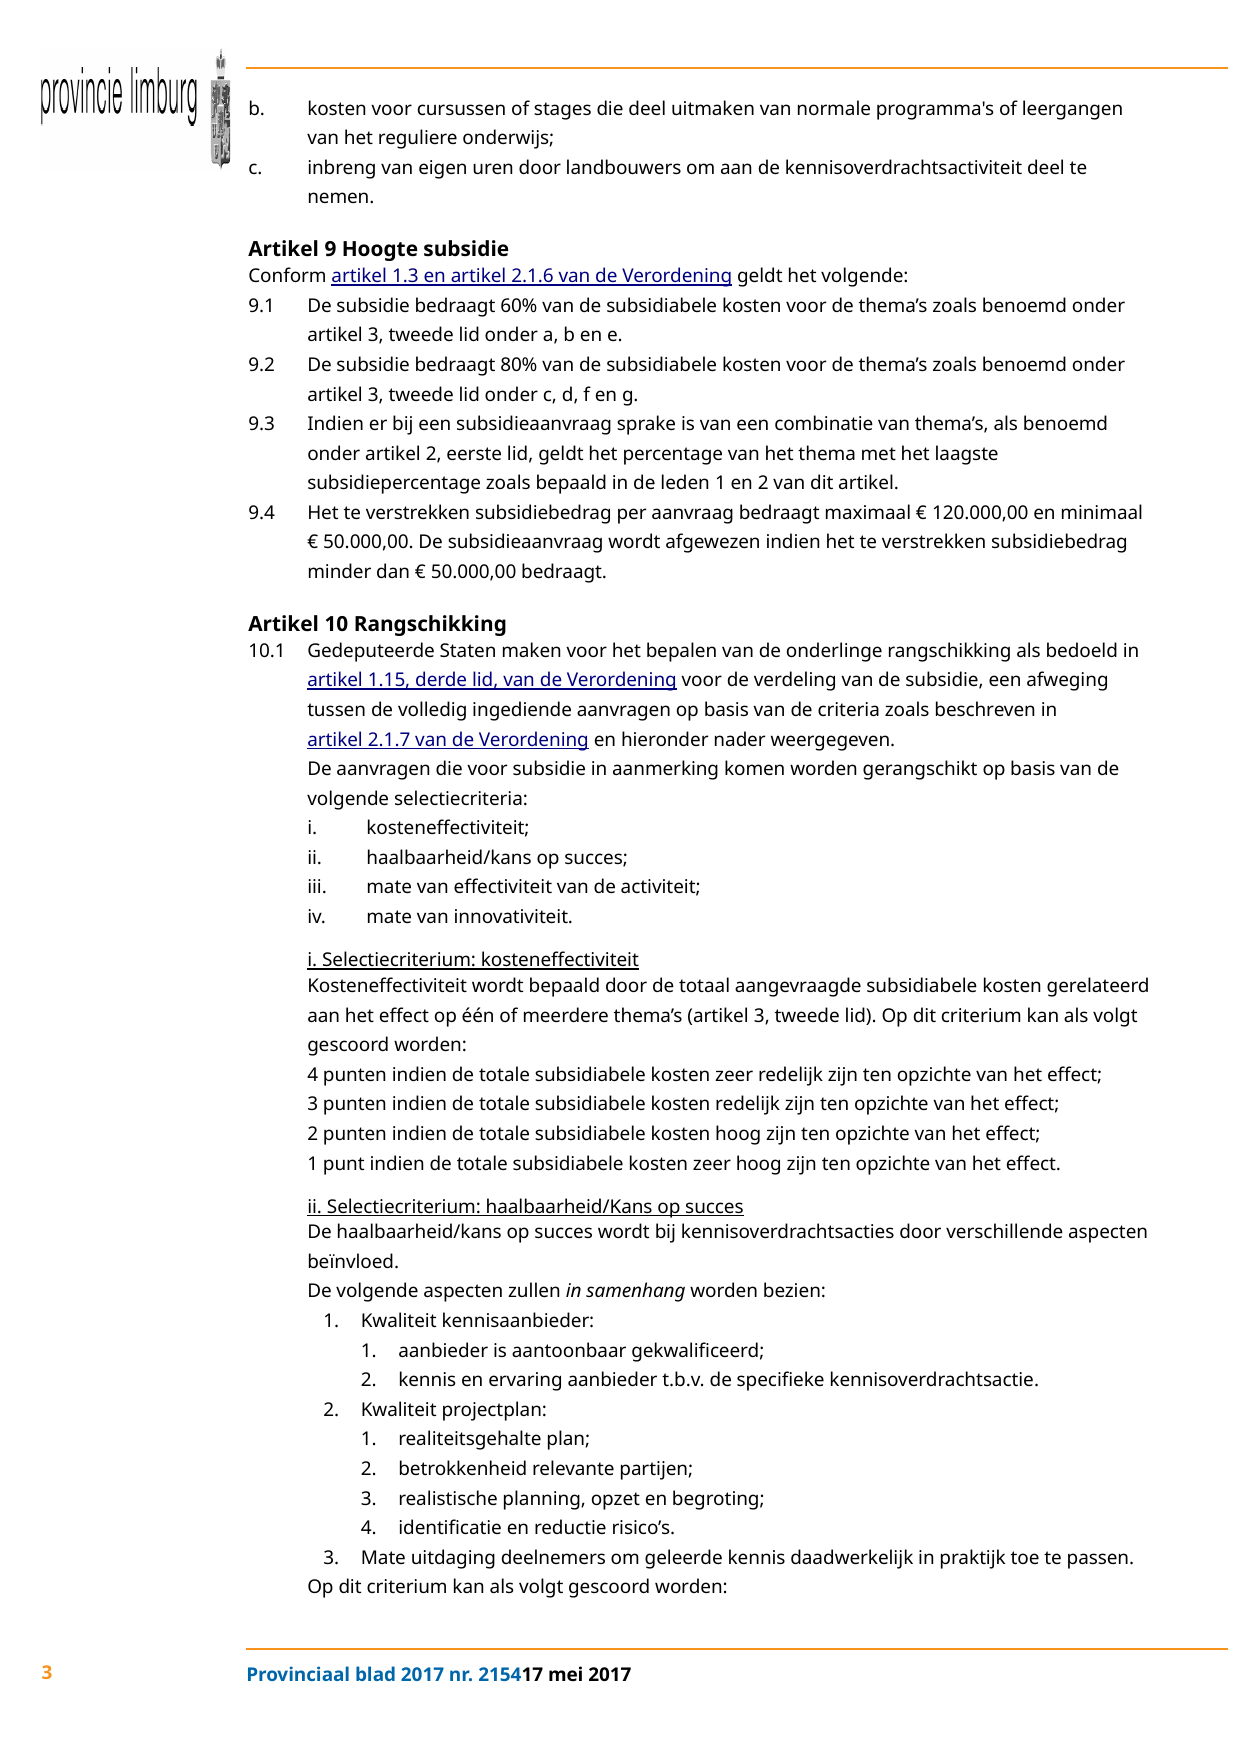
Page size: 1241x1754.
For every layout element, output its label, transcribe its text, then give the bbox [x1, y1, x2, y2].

list Op dit criterium kan als volgt gescoord worden: [248, 1573, 1152, 1599]
list Mate uitdaging deelnemers om geleerde kennis daadwerkelijk in praktijk toe te passen. [323, 1544, 1152, 1570]
list realiteitsgehalte plan; [361, 1426, 1152, 1451]
list i. Selectiecriterium: kosteneffectiviteit [248, 946, 1152, 972]
list 2 punten indien de totale subsidiabele kosten hoog zijn ten opzichte van het effect; [248, 1120, 1152, 1146]
list De subsidie bedraagt 80% van de subsidiabele kosten voor de thema’s zoals benoemd onder artikel 3, tweede lid onder c, d, f en g. [248, 351, 1152, 406]
list De volgende aspecten zullen in samenhang worden bezien: [248, 1278, 1152, 1303]
list identificatie en reductie risico’s. [361, 1514, 1152, 1540]
list kennis en ervaring aanbieder t.b.v. de specifieke kennisoverdrachtsactie. [361, 1366, 1152, 1392]
list ii. Selectiecriterium: haalbaarheid/Kans op succes [248, 1193, 1152, 1218]
list 1 punt indien de totale subsidiabele kosten zeer hoog zijn ten opzichte van het effect. [248, 1150, 1152, 1175]
list kosteneffectiviteit; [307, 814, 1152, 840]
list mate van effectiviteit van de activiteit; [307, 874, 1152, 899]
picture [41, 47, 231, 172]
list Kwaliteit projectplan: [323, 1396, 1152, 1422]
list kosten voor cursussen of stages die deel uitmaken van normale programma's of leergangen van het reguliere onderwijs; [248, 95, 1152, 150]
list Kwaliteit kennisaanbieder: [323, 1307, 1152, 1333]
list inbreng van eigen uren door landbouwers om aan de kennisoverdrachtsactiviteit deel te nemen. [248, 154, 1152, 209]
list Kosteneffectiviteit wordt bepaald door de totaal aangevraagde subsidiabele kosten gerelateerd aan het effect op één of meerdere thema’s (artikel 3, tweede lid). Op dit criterium kan als volgt gescoord worden: [248, 972, 1152, 1057]
list Het te verstrekken subsidiebedrag per aanvraag bedraagt maximaal € 120.000,00 en minimaal € 50.000,00. De subsidieaanvraag wordt afgewezen indien het te verstrekken subsidiebedrag minder dan € 50.000,00 bedraagt. [248, 499, 1152, 584]
text Artikel 9 Hoogte subsidie [248, 234, 1152, 262]
list betrokkenheid relevante partijen; [361, 1455, 1152, 1481]
list Indien er bij een subsidieaanvraag sprake is van een combinatie van thema’s, als benoemd onder artikel 2, eerste lid, geldt het percentage van het thema met het laagste subsidiepercentage zoals bepaald in de leden 1 en 2 van dit artikel. [248, 410, 1152, 495]
list Gedeputeerde Staten maken voor het bepalen van de onderlinge rangschikking als bedoeld in artikel 1.15, derde lid, van de Verordening voor de verdeling van de subsidie, een afweging tussen de volledig ingediende aanvragen op basis van de criteria zoals beschreven in artikel 2.1.7 van de Verordening en hieronder nader weergegeven. [248, 637, 1152, 752]
text Conform artikel 1.3 en artikel 2.1.6 van de Verordening geldt het volgende: [248, 262, 1152, 288]
list 4 punten indien de totale subsidiabele kosten zeer redelijk zijn ten opzichte van het effect; [248, 1061, 1152, 1087]
list De subsidie bedraagt 60% van de subsidiabele kosten voor de thema’s zoals benoemd onder artikel 3, tweede lid onder a, b en e. [248, 292, 1152, 347]
list De haalbaarheid/kans op succes wordt bij kennisoverdrachtsacties door verschillende aspecten beïnvloed. [248, 1218, 1152, 1274]
list haalbaarheid/kans op succes; [307, 844, 1152, 870]
list De aanvragen die voor subsidie in aanmerking komen worden gerangschikt op basis van de volgende selectiecriteria: [248, 755, 1152, 811]
list realistische planning, opzet en begroting; [361, 1485, 1152, 1511]
list mate van innovativiteit. [307, 903, 1152, 929]
list 3 punten indien de totale subsidiabele kosten redelijk zijn ten opzichte van het effect; [248, 1091, 1152, 1116]
list aanbieder is aantoonbaar gekwalificeerd; [361, 1337, 1152, 1363]
text Artikel 10 Rangschikking [248, 609, 1152, 637]
